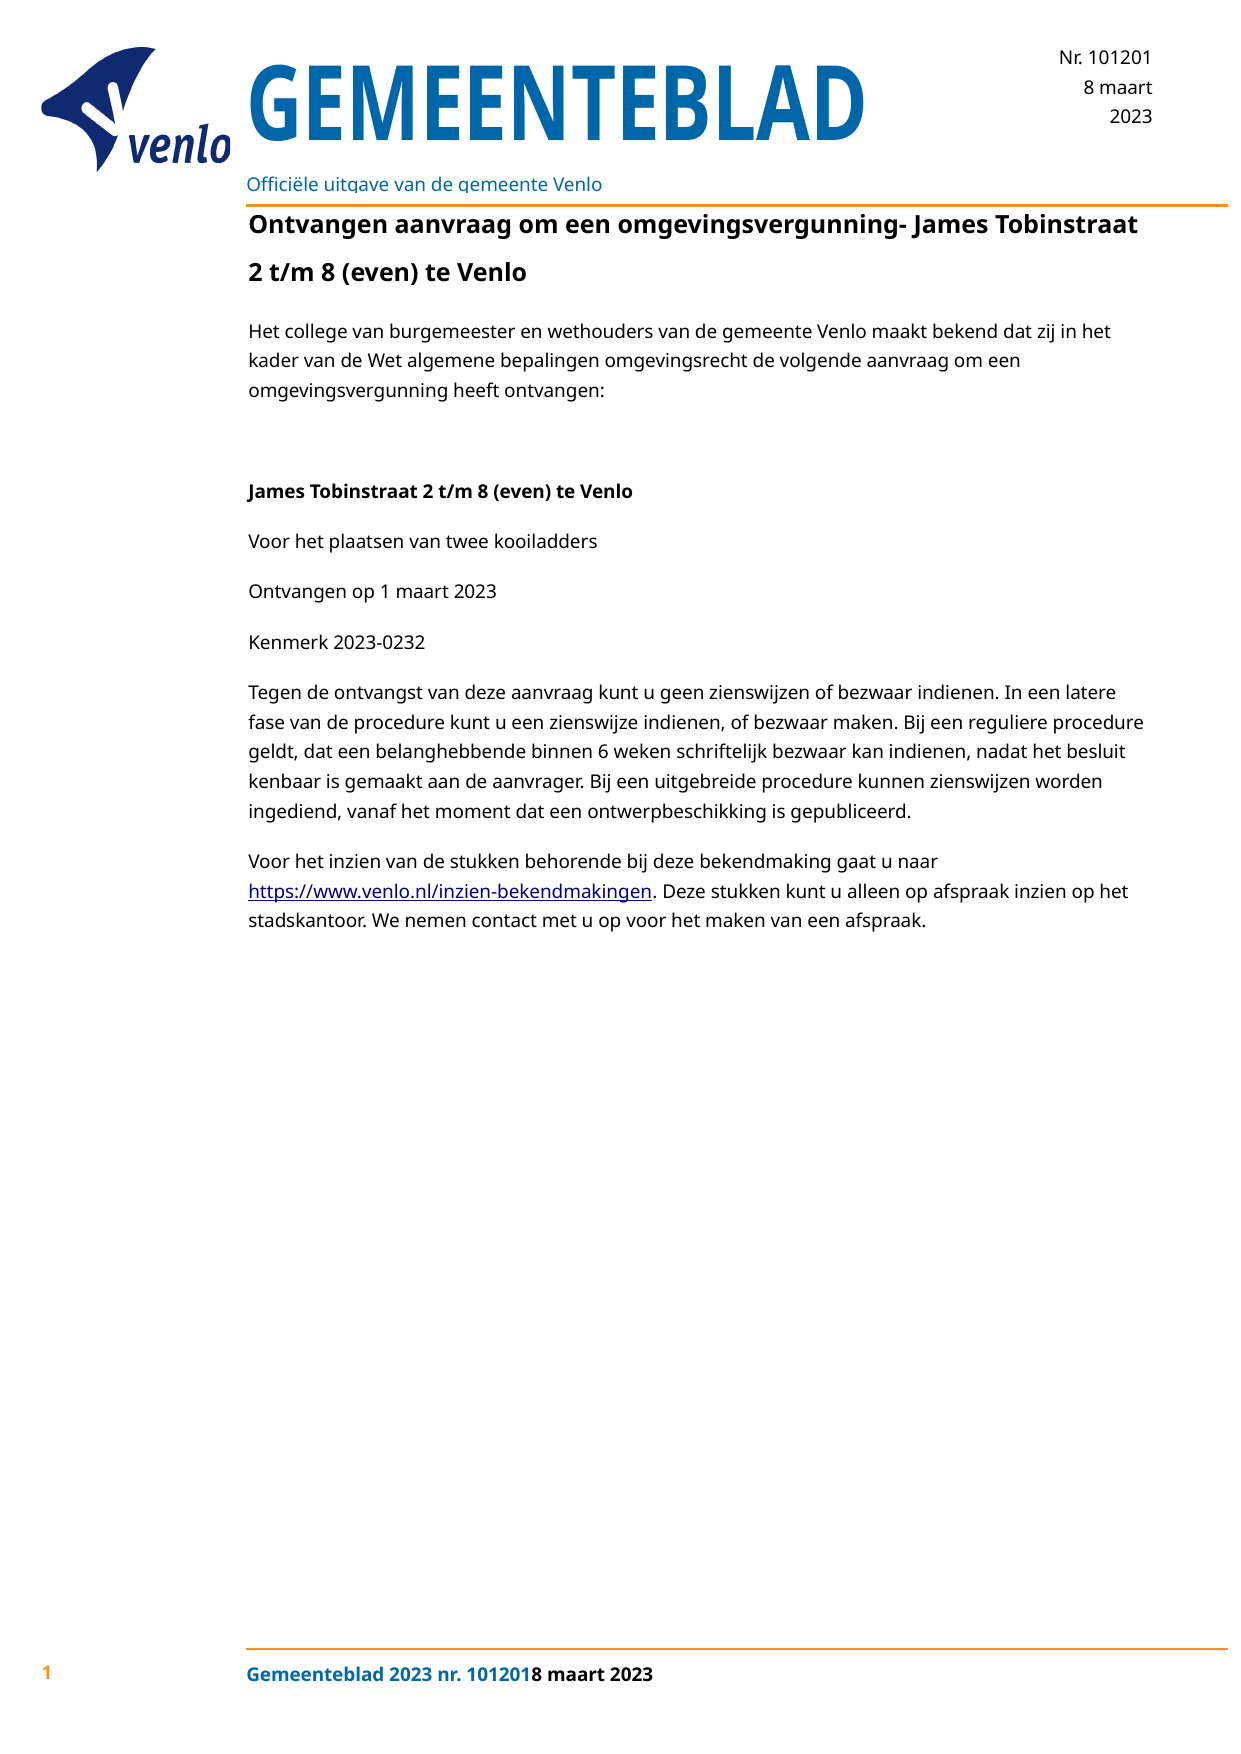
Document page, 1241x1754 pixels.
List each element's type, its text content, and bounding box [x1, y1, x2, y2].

text Voor het plaatsen van twee kooiladders [248, 528, 1152, 554]
text James Tobinstraat 2 t/m 8 (even) te Venlo [248, 478, 1152, 504]
text Kenmerk 2023-0232 [248, 629, 1152, 655]
text Tegen de ontvangst van deze aanvraag kunt u geen zienswijzen of bezwaar indienen. In een latere fase van de procedure kunt u een zienswijze indienen, of bezwaar maken. Bij een reguliere procedure geldt, dat een belanghebbende binnen 6 weken schriftelijk bezwaar kan indienen, nadat het besluit kenbaar is gemaakt aan de aanvrager. Bij een uitgebreide procedure kunnen zienswijzen worden ingediend, vanaf het moment dat een ontwerpbeschikking is gepubliceerd. [248, 679, 1152, 824]
text Het college van burgemeester en wethouders van de gemeente Venlo maakt bekend dat zij in het kader van de Wet algemene bepalingen omgevingsrecht de volgende aanvraag om een omgevingsvergunning heeft ontvangen: [248, 318, 1152, 403]
text Voor het inzien van de stukken behorende bij deze bekendmaking gaat u naar https://www.venlo.nl/inzien-bekendmakingen. Deze stukken kunt u alleen op afspraak inzien op het stadskantoor. We nemen contact met u op voor het maken van een afspraak. [248, 848, 1152, 933]
text Ontvangen aanvraag om een omgevingsvergunning- James Tobinstraat 2 t/m 8 (even) te Venlo [248, 207, 1152, 288]
text Ontvangen op 1 maart 2023 [248, 579, 1152, 604]
picture [41, 47, 231, 172]
